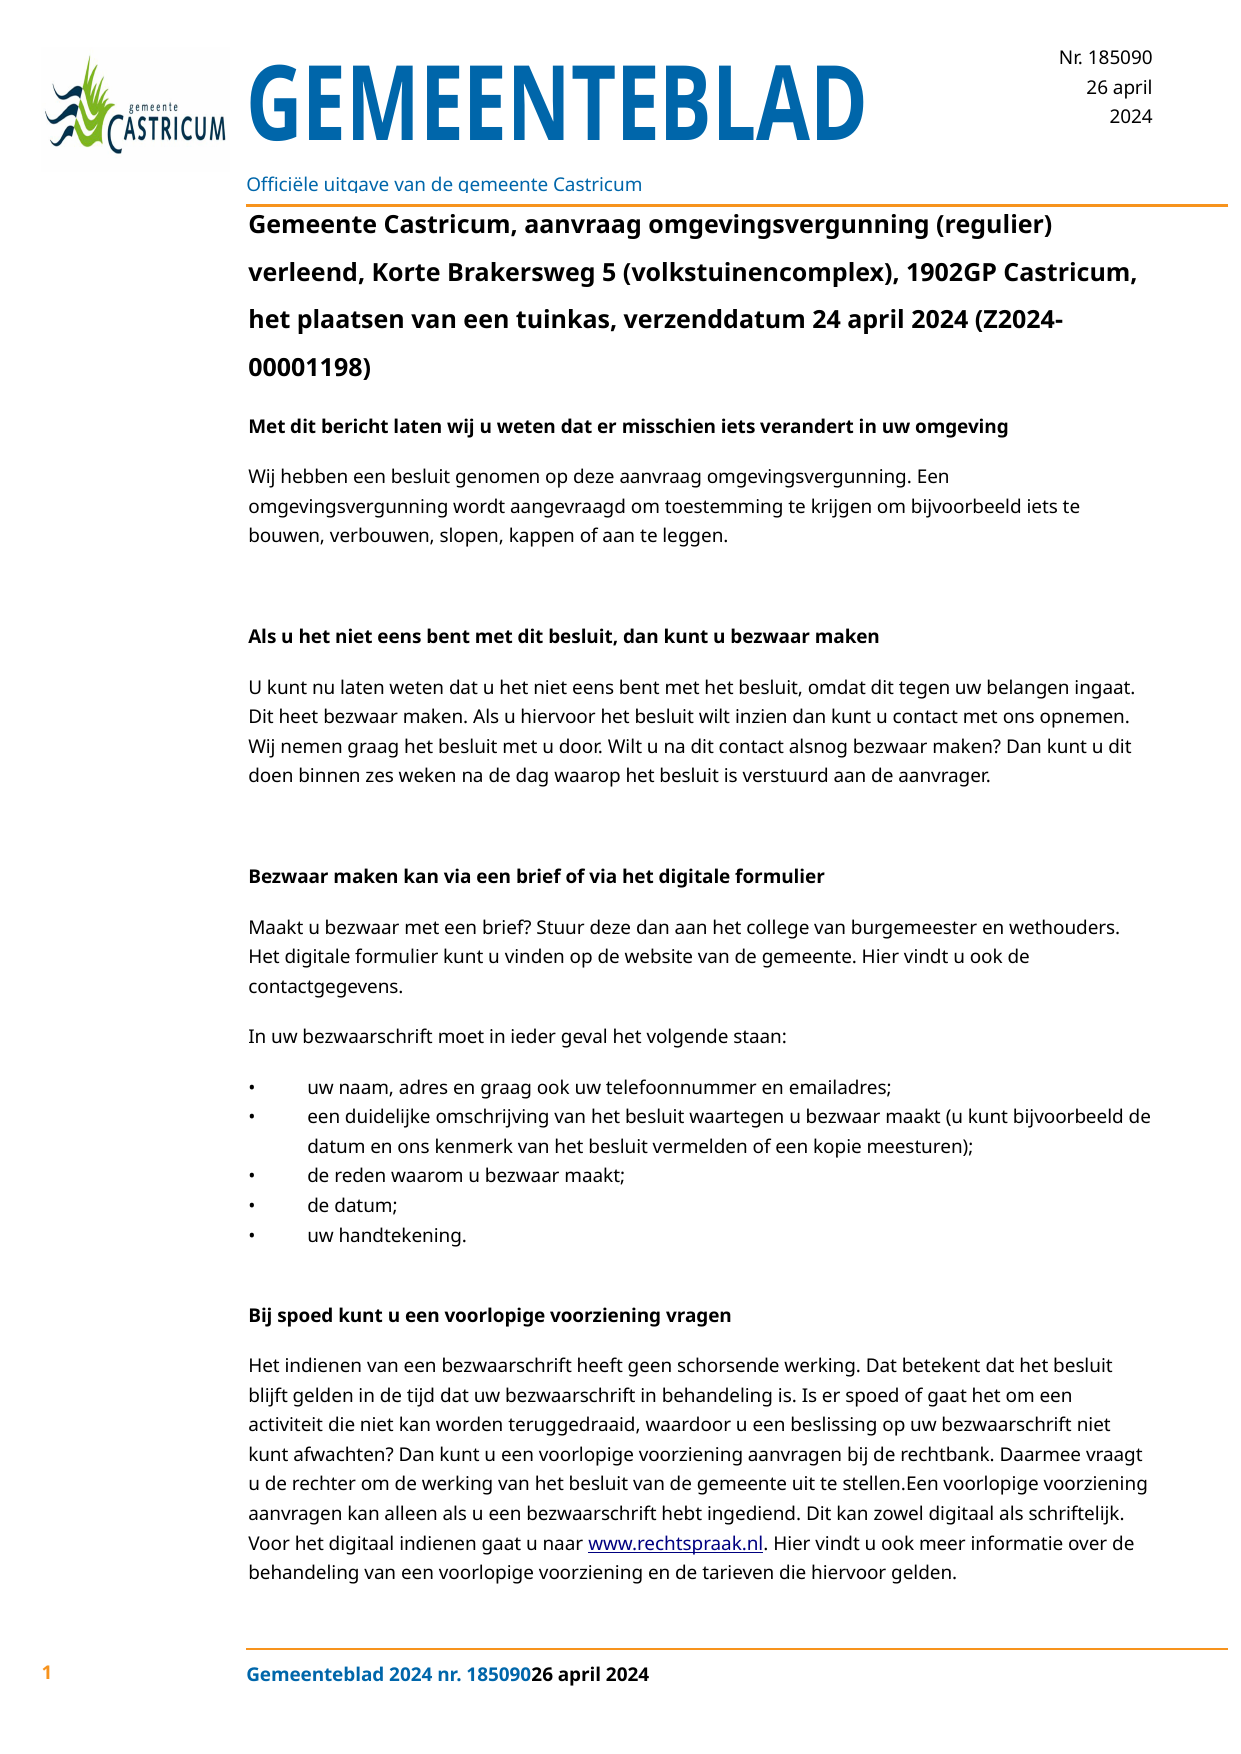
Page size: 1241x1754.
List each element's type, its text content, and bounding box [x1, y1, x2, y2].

text U kunt nu laten weten dat u het niet eens bent met het besluit, omdat dit tegen uw belangen ingaat. Dit heet bezwaar maken. Als u hiervoor het besluit wilt inzien dan kunt u contact met ons opnemen. Wij nemen graag het besluit met u door. Wilt u na dit contact alsnog bezwaar maken? Dan kunt u dit doen binnen zes weken na de dag waarop het besluit is verstuurd aan de aanvrager. [248, 674, 1152, 788]
text Bezwaar maken kan via een brief of via het digitale formulier [248, 863, 1152, 889]
list uw handtekening. [248, 1222, 1152, 1248]
list de reden waarom u bezwaar maakt; [248, 1163, 1152, 1188]
list de datum; [248, 1192, 1152, 1218]
text Met dit bericht laten wij u weten dat er misschien iets verandert in uw omgeving [248, 413, 1152, 439]
text Bij spoed kunt u een voorlopige voorziening vragen [248, 1302, 1152, 1328]
picture [41, 47, 231, 172]
list een duidelijke omschrijving van het besluit waartegen u bezwaar maakt (u kunt bijvoorbeeld de datum en ons kenmerk van het besluit vermelden of een kopie meesturen); [248, 1103, 1152, 1159]
text In uw bezwaarschrift moet in ieder geval het volgende staan: [248, 1023, 1152, 1049]
list uw naam, adres en graag ook uw telefoonnummer en emailadres; [248, 1074, 1152, 1100]
text Het indienen van een bezwaarschrift heeft geen schorsende werking. Dat betekent dat het besluit blijft gelden in de tijd dat uw bezwaarschrift in behandeling is. Is er spoed of gaat het om een activiteit die niet kan worden teruggedraaid, waardoor u een beslissing op uw bezwaarschrift niet kunt afwachten? Dan kunt u een voorlopige voorziening aanvragen bij de rechtbank. Daarmee vraagt u de rechter om de werking van het besluit van de gemeente uit te stellen.Een voorlopige voorziening aanvragen kan alleen als u een bezwaarschrift hebt ingediend. Dit kan zowel digitaal als schriftelijk. Voor het digitaal indienen gaat u naar www.rechtspraak.nl. Hier vindt u ook meer informatie over de behandeling van een voorlopige voorziening en de tarieven die hiervoor gelden. [248, 1352, 1152, 1585]
text Als u het niet eens bent met dit besluit, dan kunt u bezwaar maken [248, 623, 1152, 649]
text Wij hebben een besluit genomen op deze aanvraag omgevingsvergunning. Een omgevingsvergunning wordt aangevraagd om toestemming te krijgen om bijvoorbeeld iets te bouwen, verbouwen, slopen, kappen of aan te leggen. [248, 463, 1152, 548]
text Maakt u bezwaar met een brief? Stuur deze dan aan het college van burgemeester en wethouders. Het digitale formulier kunt u vinden op de website van de gemeente. Hier vindt u ook de contactgegevens. [248, 914, 1152, 999]
text Gemeente Castricum, aanvraag omgevingsvergunning (regulier) verleend, Korte Brakersweg 5 (volkstuinencomplex), 1902GP Castricum, het plaatsen van een tuinkas, verzenddatum 24 april 2024 (Z2024-00001198) [248, 207, 1152, 384]
